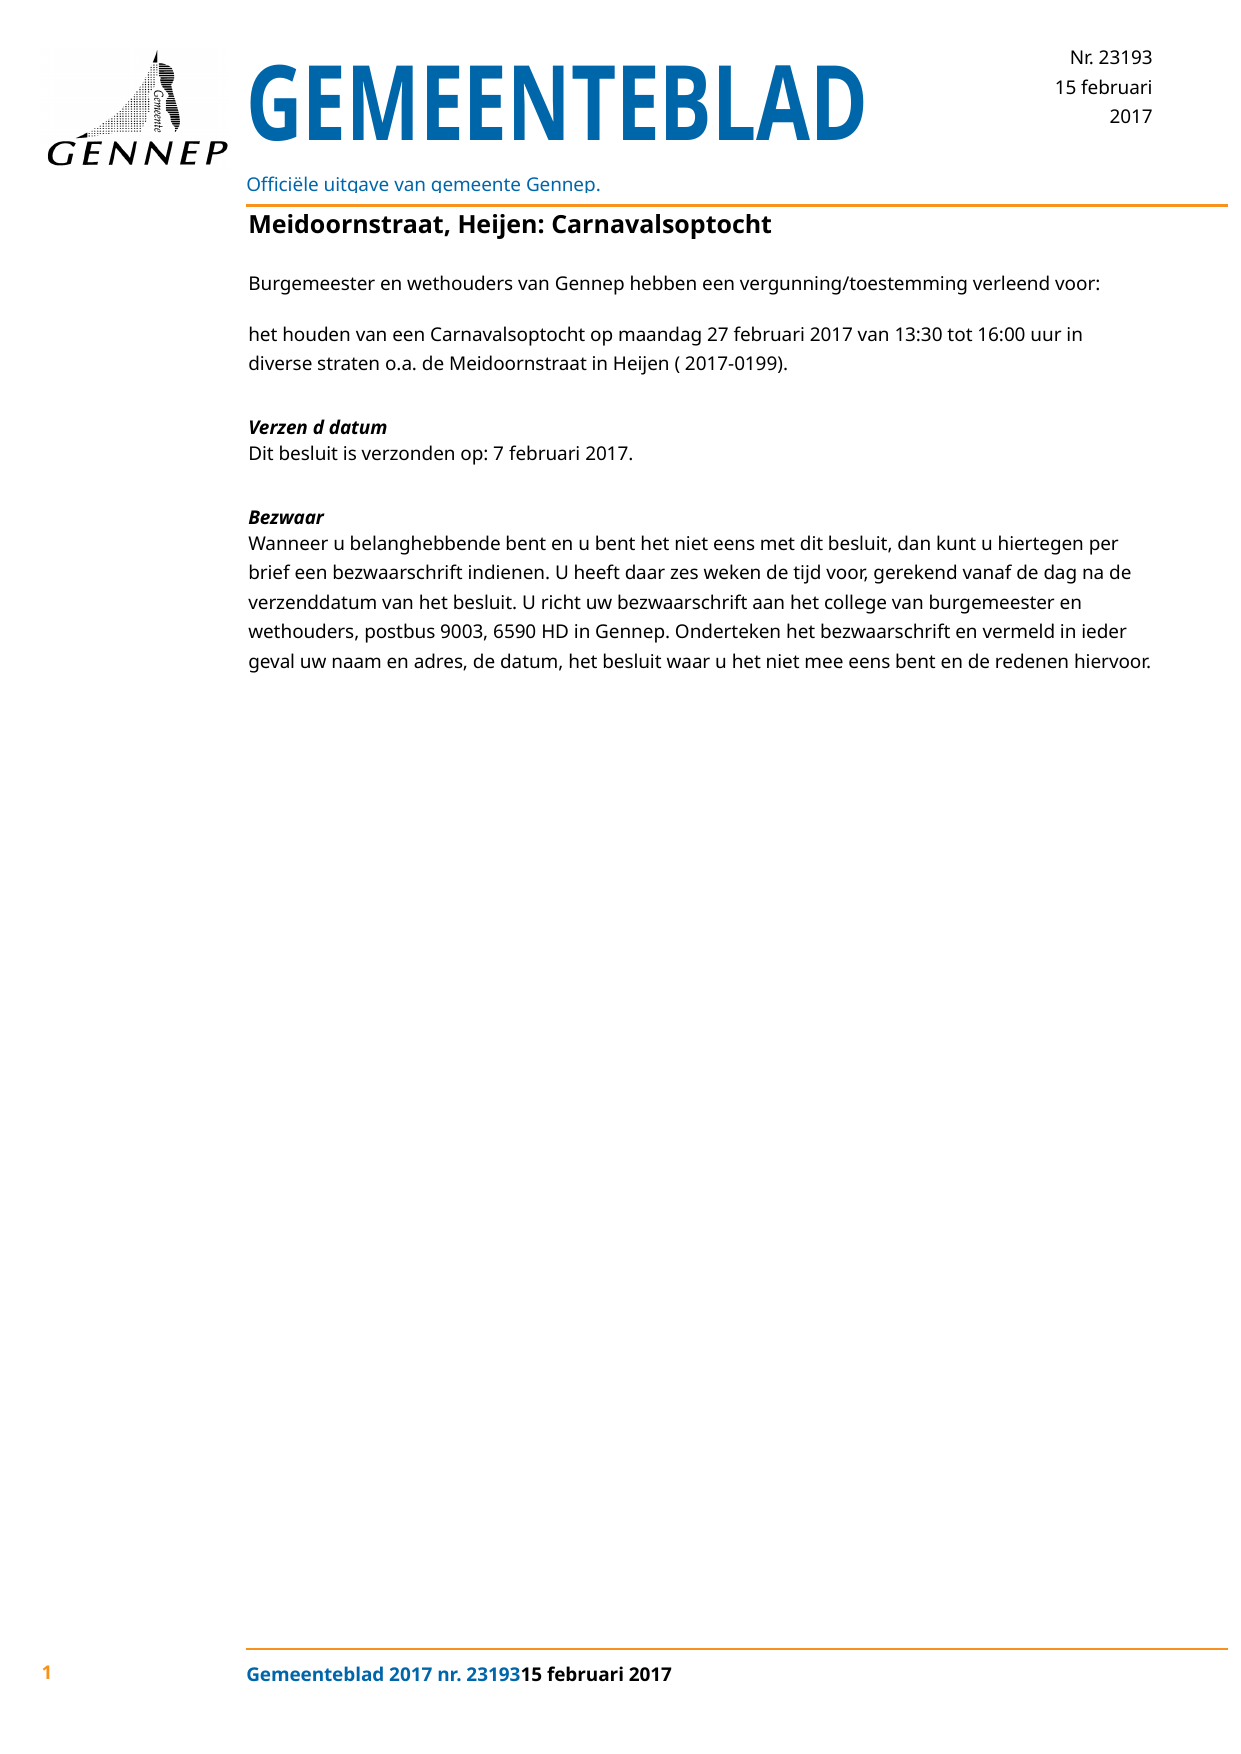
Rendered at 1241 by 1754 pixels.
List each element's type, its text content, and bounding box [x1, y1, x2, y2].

text het houden van een Carnavalsoptocht op maandag 27 februari 2017 van 13:30 tot 16:00 uur in diverse straten o.a. de Meidoornstraat in Heijen ( 2017-0199). [248, 321, 1152, 376]
text Dit besluit is verzonden op: 7 februari 2017. [248, 440, 1152, 466]
text Meidoornstraat, Heijen: Carnavalsoptocht [248, 207, 1152, 241]
picture [41, 47, 231, 172]
text Burgemeester en wethouders van Gennep hebben een vergunning/toestemming verleend voor: [248, 270, 1152, 296]
text Verzen d datum [248, 414, 1152, 440]
text Wanneer u belanghebbende bent en u bent het niet eens met dit besluit, dan kunt u hiertegen per brief een bezwaarschrift indienen. U heeft daar zes weken de tijd voor, gerekend vanaf de dag na de verzenddatum van het besluit. U richt uw bezwaarschrift aan het college van burgemeester en wethouders, postbus 9003, 6590 HD in Gennep. Onderteken het bezwaarschrift en vermeld in ieder geval uw naam en adres, de datum, het besluit waar u het niet mee eens bent en de redenen hiervoor. [248, 530, 1152, 674]
text Bezwaar [248, 504, 1152, 530]
